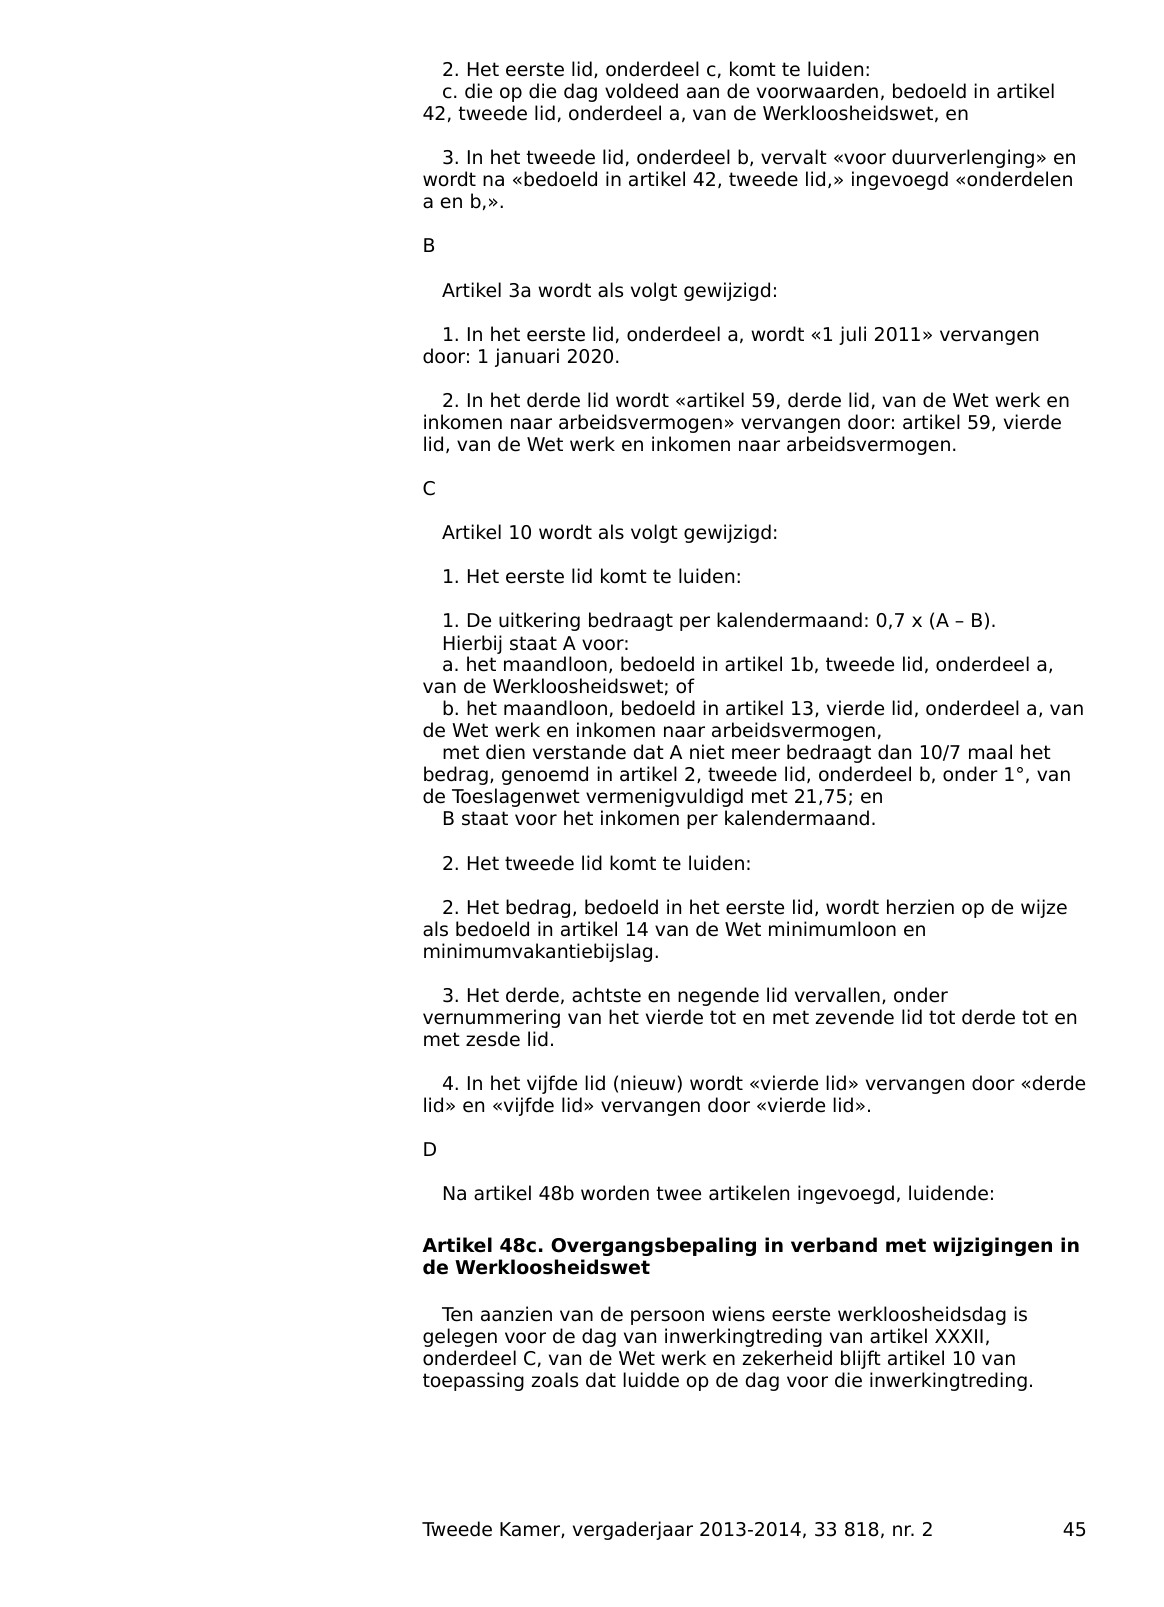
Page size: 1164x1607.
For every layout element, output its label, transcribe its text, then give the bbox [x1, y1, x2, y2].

text b. het maandloon, bedoeld in artikel 13, vierde lid, onderdeel a, van de Wet werk en inkomen naar arbeidsvermogen, [422, 698, 1087, 742]
text a. het maandloon, bedoeld in artikel 1b, tweede lid, onderdeel a, van de Werkloosheidswet; of [422, 654, 1087, 698]
text Ten aanzien van de persoon wiens eerste werkloosheidsdag is gelegen voor de dag van inwerkingtreding van artikel XXXII, onderdeel C, van de Wet werk en zekerheid blijft artikel 10 van toepassing zoals dat luidde op de dag voor die inwerkingtreding. [422, 1304, 1087, 1392]
text C [422, 478, 1087, 500]
text 1. Het eerste lid komt te luiden: [422, 566, 1087, 588]
text 2. In het derde lid wordt «artikel 59, derde lid, van de Wet werk en inkomen naar arbeidsvermogen» vervangen door: artikel 59, vierde lid, van de Wet werk en inkomen naar arbeidsvermogen. [422, 390, 1087, 456]
text 4. In het vijfde lid (nieuw) wordt «vierde lid» vervangen door «derde lid» en «vijfde lid» vervangen door «vierde lid». [422, 1073, 1087, 1117]
text Artikel 10 wordt als volgt gewijzigd: [422, 522, 1087, 544]
text Hierbij staat A voor: [422, 632, 1087, 654]
text 3. In het tweede lid, onderdeel b, vervalt «voor duurverlenging» en wordt na «bedoeld in artikel 42, tweede lid,» ingevoegd «onderdelen a en b,». [422, 147, 1087, 213]
text B [422, 235, 1087, 257]
text 1. De uitkering bedraagt per kalendermaand: 0,7 x (A – B). [422, 610, 1087, 632]
text 2. Het tweede lid komt te luiden: [422, 852, 1087, 874]
text 2. Het eerste lid, onderdeel c, komt te luiden: [422, 59, 1087, 81]
text Na artikel 48b worden twee artikelen ingevoegd, luidende: [422, 1183, 1087, 1205]
text D [422, 1139, 1087, 1161]
subtitle Artikel 48c. Overgangsbepaling in verband met wijzigingen in de Werkloosheidswet [422, 1235, 1087, 1279]
text B staat voor het inkomen per kalendermaand. [422, 808, 1087, 830]
text c. die op die dag voldeed aan de voorwaarden, bedoeld in artikel 42, tweede lid, onderdeel a, van de Werkloosheidswet, en [422, 81, 1087, 125]
text met dien verstande dat A niet meer bedraagt dan 10/7 maal het bedrag, genoemd in artikel 2, tweede lid, onderdeel b, onder 1°, van de Toeslagenwet vermenigvuldigd met 21,75; en [422, 742, 1087, 808]
text 2. Het bedrag, bedoeld in het eerste lid, wordt herzien op de wijze als bedoeld in artikel 14 van de Wet minimumloon en minimumvakantiebijslag. [422, 897, 1087, 962]
text Artikel 3a wordt als volgt gewijzigd: [422, 279, 1087, 301]
text 1. In het eerste lid, onderdeel a, wordt «1 juli 2011» vervangen door: 1 januari 2020. [422, 324, 1087, 368]
text 3. Het derde, achtste en negende lid vervallen, onder vernummering van het vierde tot en met zevende lid tot derde tot en met zesde lid. [422, 985, 1087, 1051]
